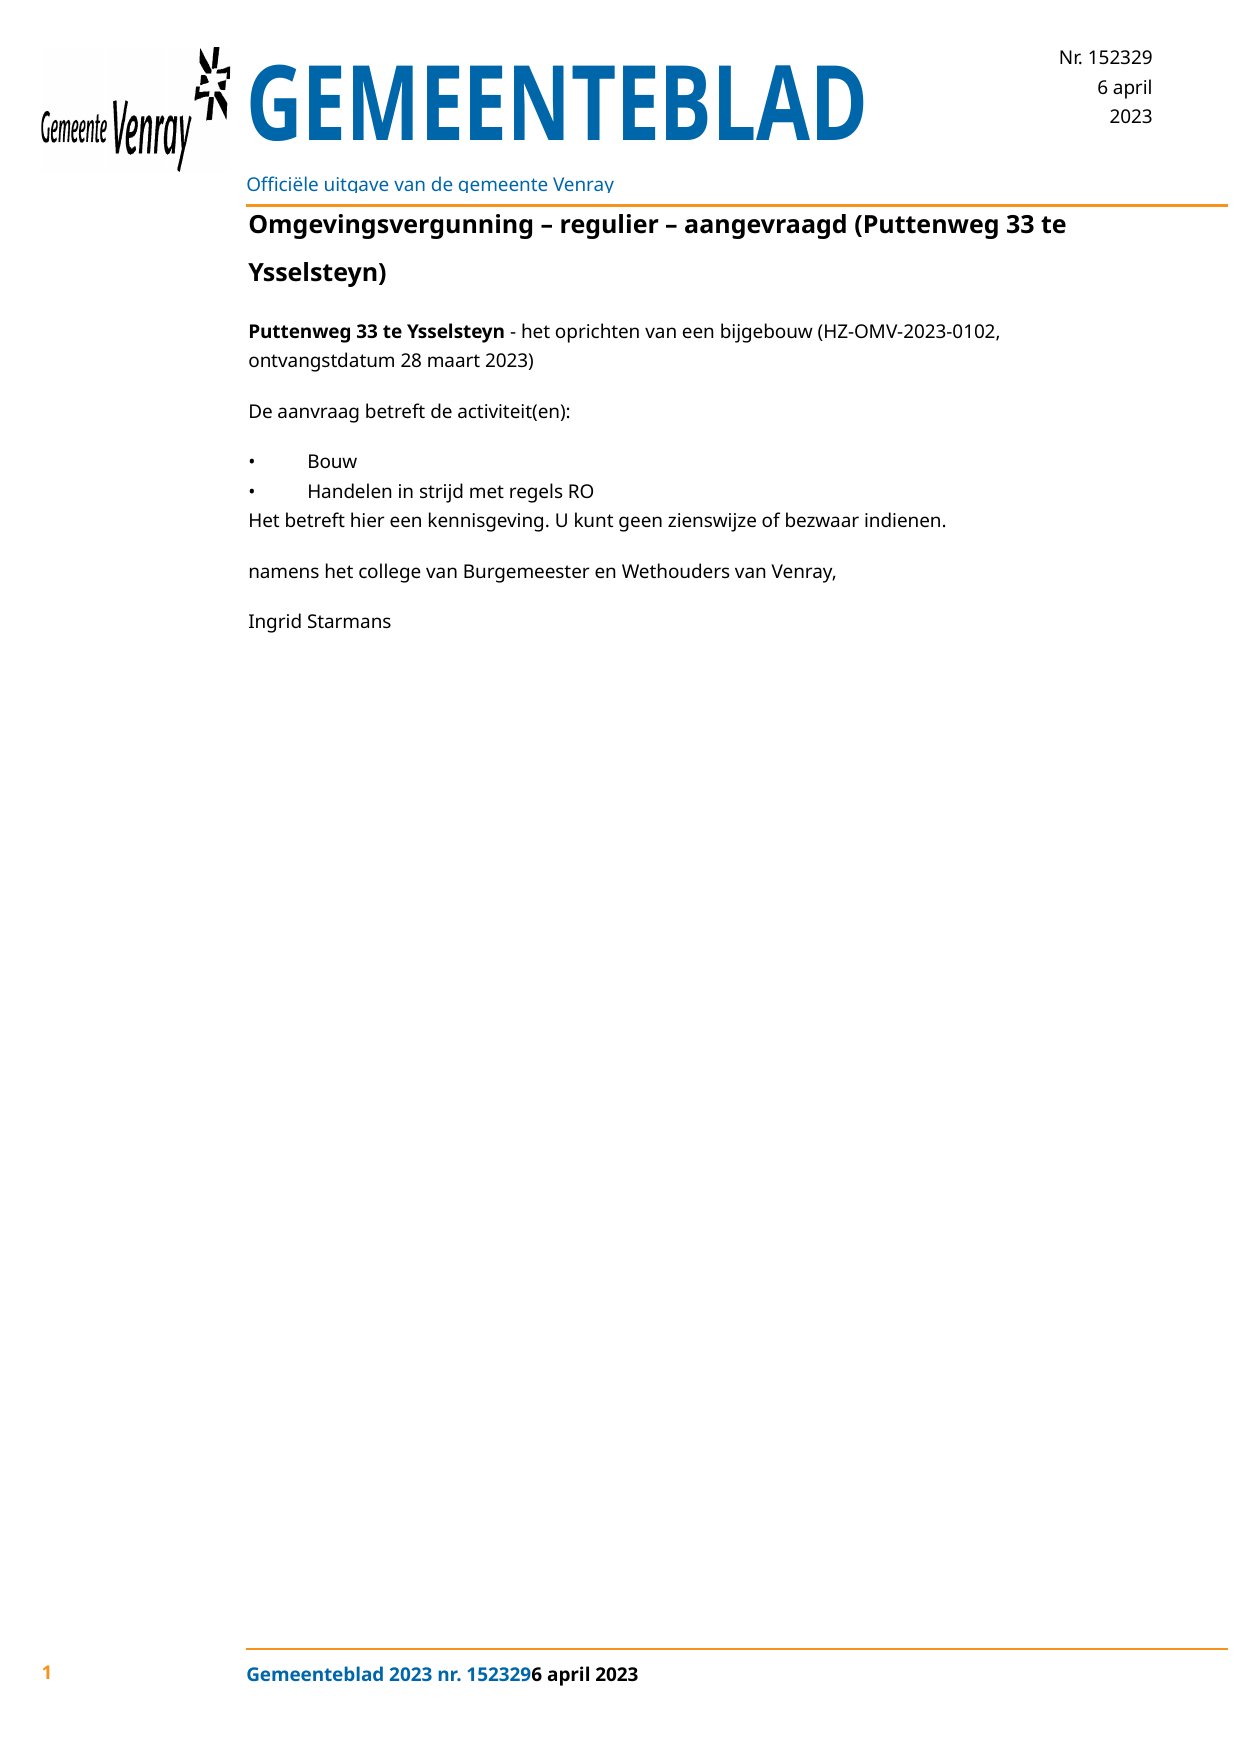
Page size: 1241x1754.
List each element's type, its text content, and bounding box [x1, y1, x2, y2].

text namens het college van Burgemeester en Wethouders van Venray, [248, 558, 1152, 584]
text Ingrid Starmans [248, 608, 1152, 634]
text Puttenweg 33 te Ysselsteyn - het oprichten van een bijgebouw (HZ-OMV-2023-0102, ontvangstdatum 28 maart 2023) [248, 318, 1152, 373]
picture [41, 47, 231, 172]
text De aanvraag betreft de activiteit(en): [248, 398, 1152, 424]
text Het betreft hier een kennisgeving. U kunt geen zienswijze of bezwaar indienen. [248, 507, 1152, 533]
list Bouw [248, 448, 1152, 474]
list Handelen in strijd met regels RO [248, 478, 1152, 504]
text Omgevingsvergunning – regulier – aangevraagd (Puttenweg 33 te Ysselsteyn) [248, 207, 1152, 288]
